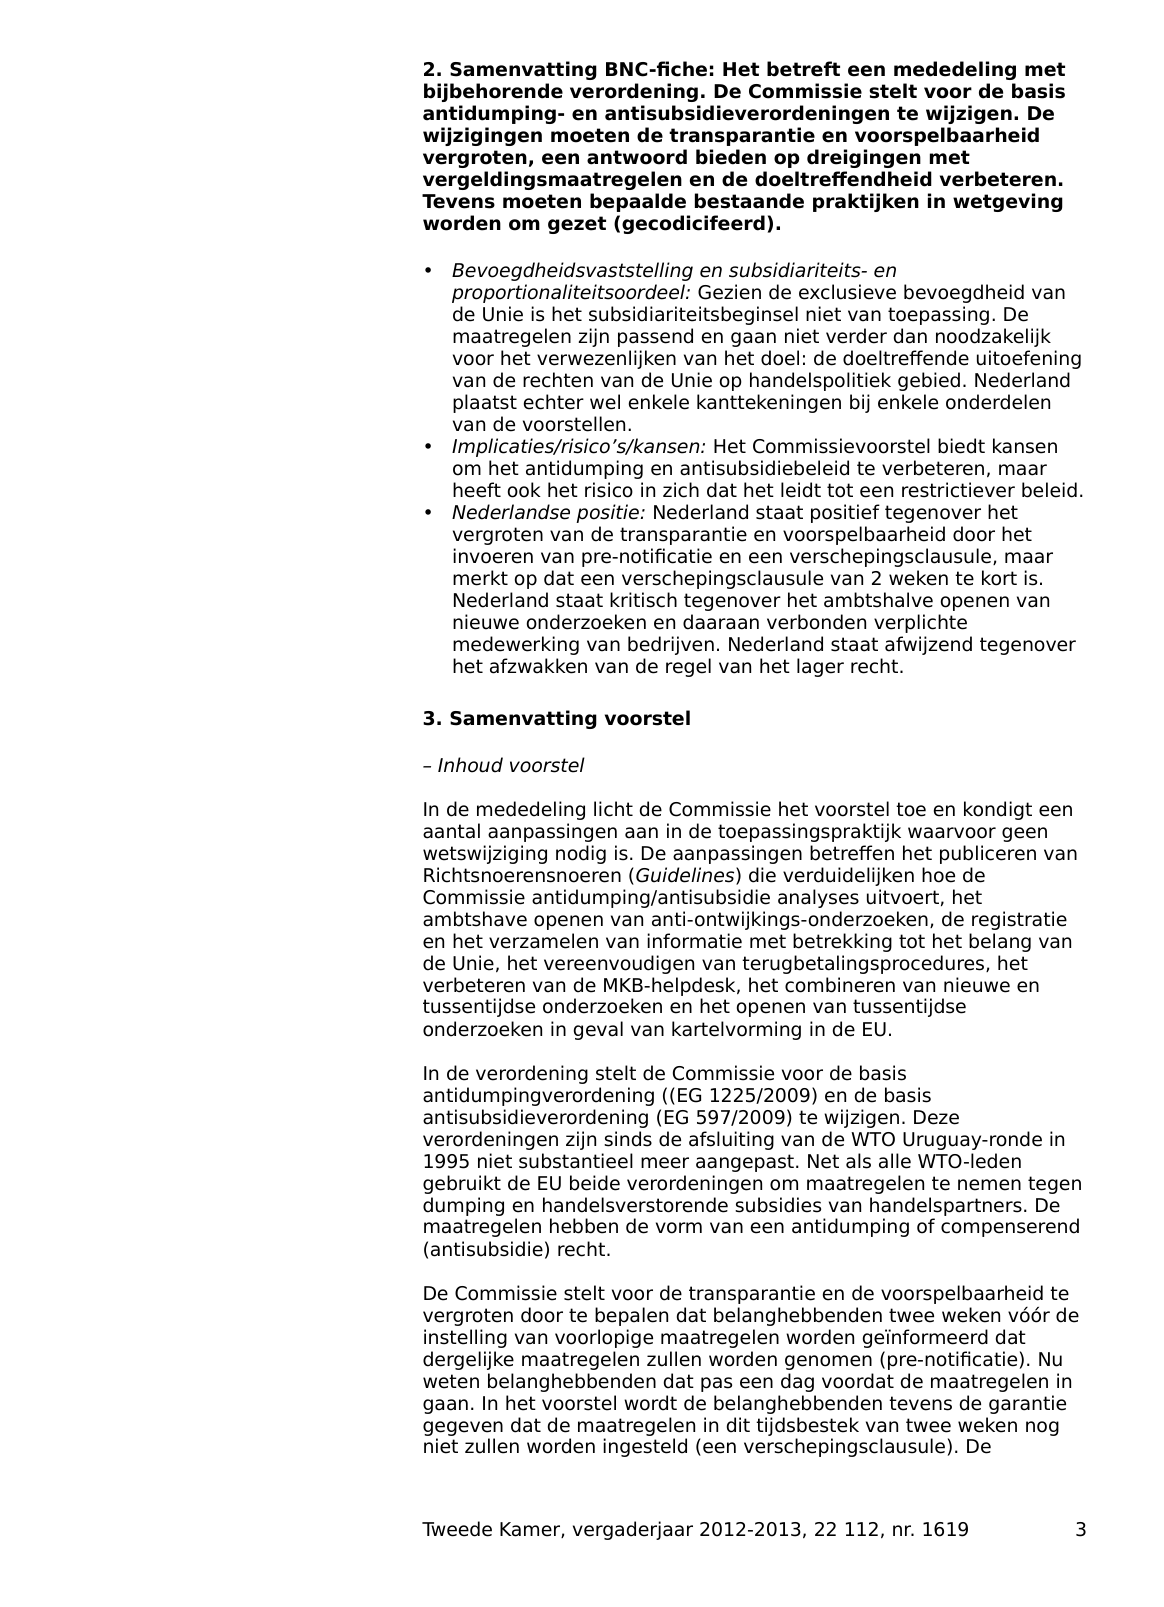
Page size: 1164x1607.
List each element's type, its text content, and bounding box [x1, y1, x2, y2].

subtitle – Inhoud voorstel [422, 754, 1087, 776]
text De Commissie stelt voor de transparantie en de voorspelbaarheid te vergroten door te bepalen dat belanghebbenden twee weken vóór de instelling van voorlopige maatregelen worden geïnformeerd dat dergelijke maatregelen zullen worden genomen (pre-notificatie). Nu weten belanghebbenden dat pas een dag voordat de maatregelen in gaan. In het voorstel wordt de belanghebbenden tevens de garantie gegeven dat de maatregelen in dit tijdsbestek van twee weken nog niet zullen worden ingesteld (een verschepingsclausule). De [422, 1283, 1087, 1458]
text In de verordening stelt de Commissie voor de basis antidumpingverordening ((EG 1225/2009) en de basis antisubsidieverordening (EG 597/2009) te wijzigen. Deze verordeningen zijn sinds de afsluiting van de WTO Uruguay-ronde in 1995 niet substantieel meer aangepast. Net als alle WTO-leden gebruikt de EU beide verordeningen om maatregelen te nemen tegen dumping en handelsverstorende subsidies van handelspartners. De maatregelen hebben de vorm van een antidumping of compenserend (antisubsidie) recht. [422, 1063, 1087, 1260]
text • Bevoegdheidsvaststelling en subsidiariteits- en proportionaliteitsoordeel: Gezien de exclusieve bevoegdheid van de Unie is het subsidiariteitsbeginsel niet van toepassing. De maatregelen zijn passend en gaan niet verder dan noodzakelijk voor het verwezenlijken van het doel: de doeltreffende uitoefening van de rechten van de Unie op handelspolitiek gebied. Nederland plaatst echter wel enkele kanttekeningen bij enkele onderdelen van de voorstellen. [422, 260, 1087, 436]
text • Nederlandse positie: Nederland staat positief tegenover het vergroten van de transparantie en voorspelbaarheid door het invoeren van pre-notificatie en een verschepingsclausule, maar merkt op dat een verschepingsclausule van 2 weken te kort is. Nederland staat kritisch tegenover het ambtshalve openen van nieuwe onderzoeken en daaraan verbonden verplichte medewerking van bedrijven. Nederland staat afwijzend tegenover het afzwakken van de regel van het lager recht. [422, 502, 1087, 677]
subtitle 2. Samenvatting BNC-fiche: Het betreft een mededeling met bijbehorende verordening. De Commissie stelt voor de basis antidumping- en antisubsidieverordeningen te wijzigen. De wijzigingen moeten de transparantie en voorspelbaarheid vergroten, een antwoord bieden op dreigingen met vergeldingsmaatregelen en de doeltreffendheid verbeteren. Tevens moeten bepaalde bestaande praktijken in wetgeving worden om gezet (gecodicifeerd). [422, 59, 1087, 235]
subtitle 3. Samenvatting voorstel [422, 707, 1087, 729]
text • Implicaties/risico’s/kansen: Het Commissievoorstel biedt kansen om het antidumping en antisubsidiebeleid te verbeteren, maar heeft ook het risico in zich dat het leidt tot een restrictiever beleid. [422, 436, 1087, 502]
text In de mededeling licht de Commissie het voorstel toe en kondigt een aantal aanpassingen aan in de toepassingspraktijk waarvoor geen wetswijziging nodig is. De aanpassingen betreffen het publiceren van Richtsnoerensnoeren (Guidelines) die verduidelijken hoe de Commissie antidumping/antisubsidie analyses uitvoert, het ambtshave openen van anti-ontwijkings-onderzoeken, de registratie en het verzamelen van informatie met betrekking tot het belang van de Unie, het vereenvoudigen van terugbetalingsprocedures, het verbeteren van de MKB-helpdesk, het combineren van nieuwe en tussentijdse onderzoeken en het openen van tussentijdse onderzoeken in geval van kartelvorming in de EU. [422, 799, 1087, 1040]
